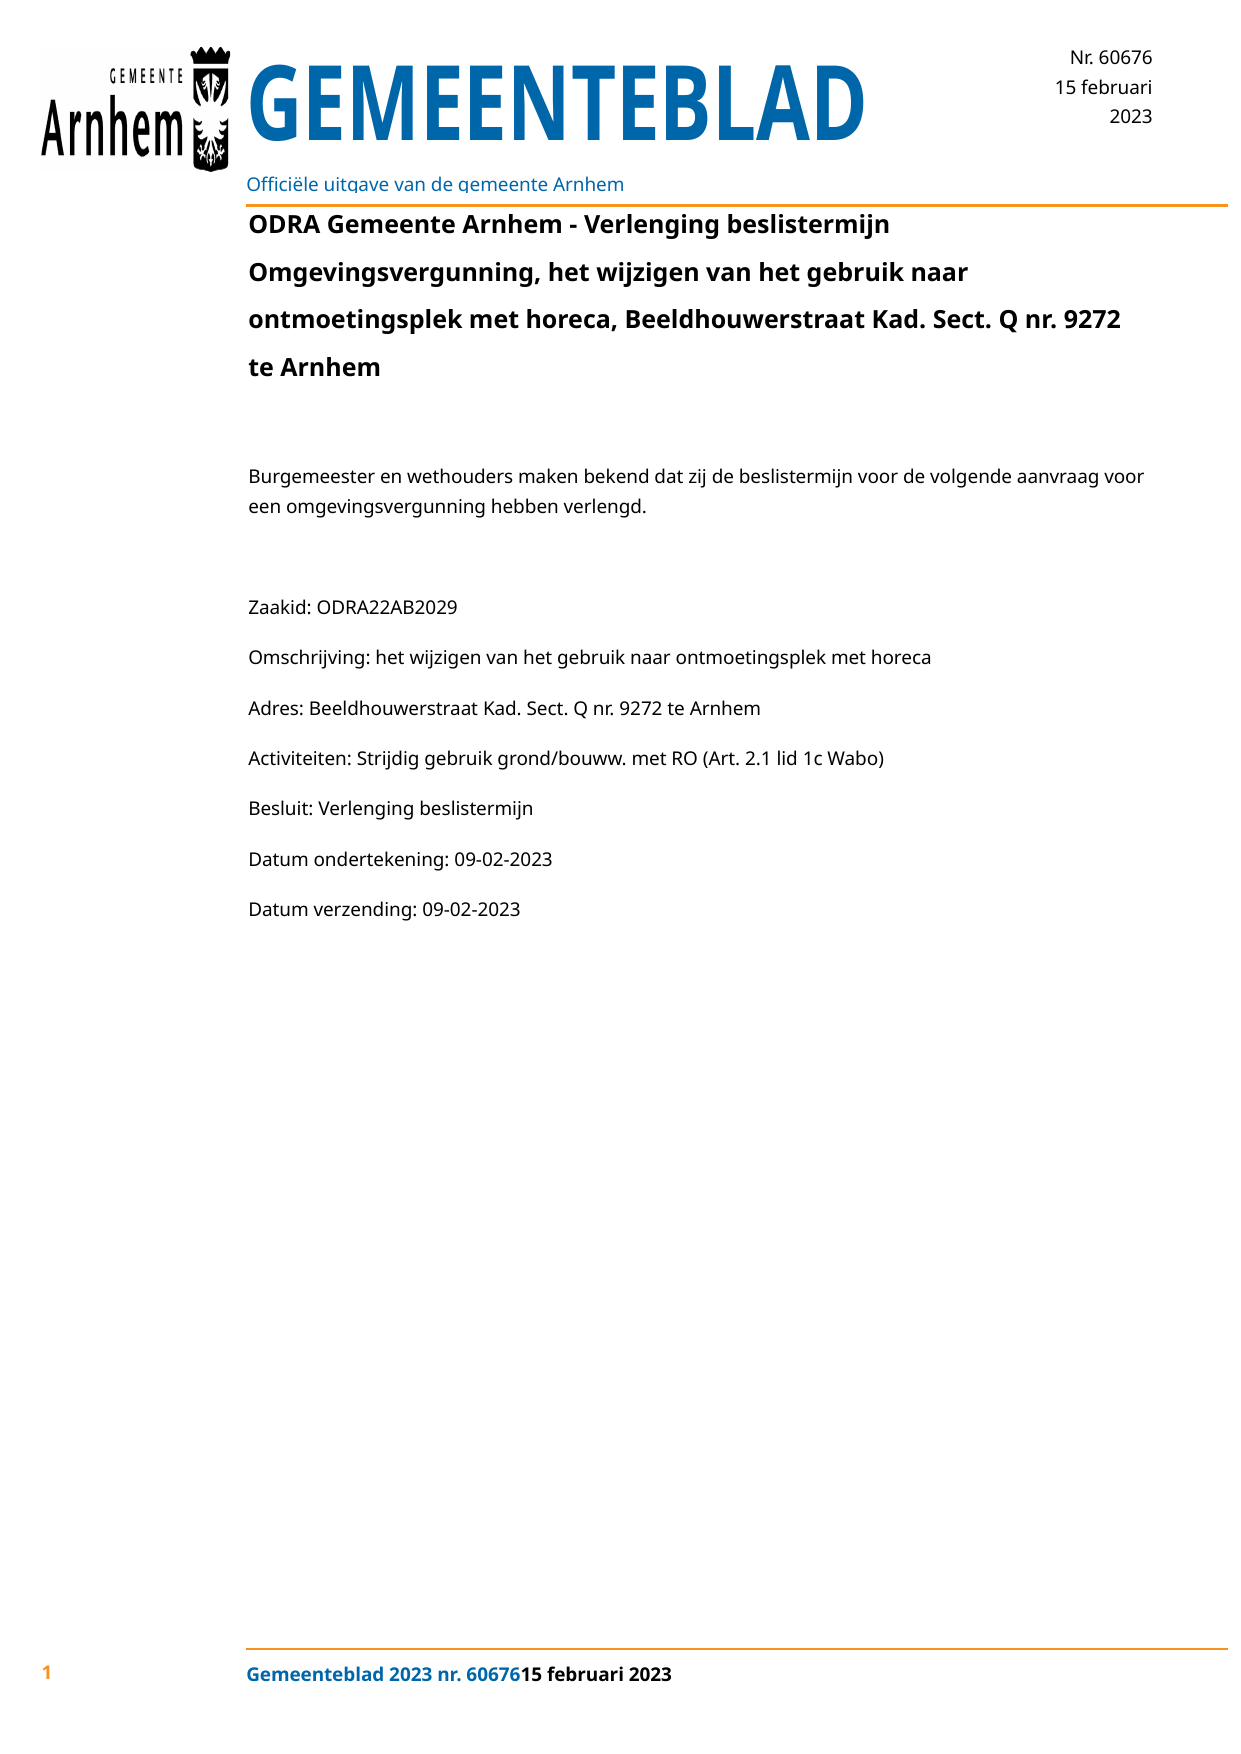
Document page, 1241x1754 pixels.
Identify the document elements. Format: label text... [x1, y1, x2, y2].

text Omschrijving: het wijzigen van het gebruik naar ontmoetingsplek met horeca [248, 644, 1152, 670]
text Besluit: Verlenging beslistermijn [248, 796, 1152, 821]
text ODRA Gemeente Arnhem - Verlenging beslistermijn Omgevingsvergunning, het wijzigen van het gebruik naar ontmoetingsplek met horeca, Beeldhouwerstraat Kad. Sect. Q nr. 9272 te Arnhem [248, 207, 1152, 384]
text Zaakid: ODRA22AB2029 [248, 594, 1152, 620]
text Activiteiten: Strijdig gebruik grond/bouww. met RO (Art. 2.1 lid 1c Wabo) [248, 745, 1152, 771]
text Datum verzending: 09-02-2023 [248, 896, 1152, 922]
text Adres: Beeldhouwerstraat Kad. Sect. Q nr. 9272 te Arnhem [248, 695, 1152, 721]
picture [41, 47, 231, 172]
text Datum ondertekening: 09-02-2023 [248, 846, 1152, 872]
text Burgemeester en wethouders maken bekend dat zij de beslistermijn voor de volgende aanvraag voor een omgevingsvergunning hebben verlengd. [248, 463, 1152, 519]
